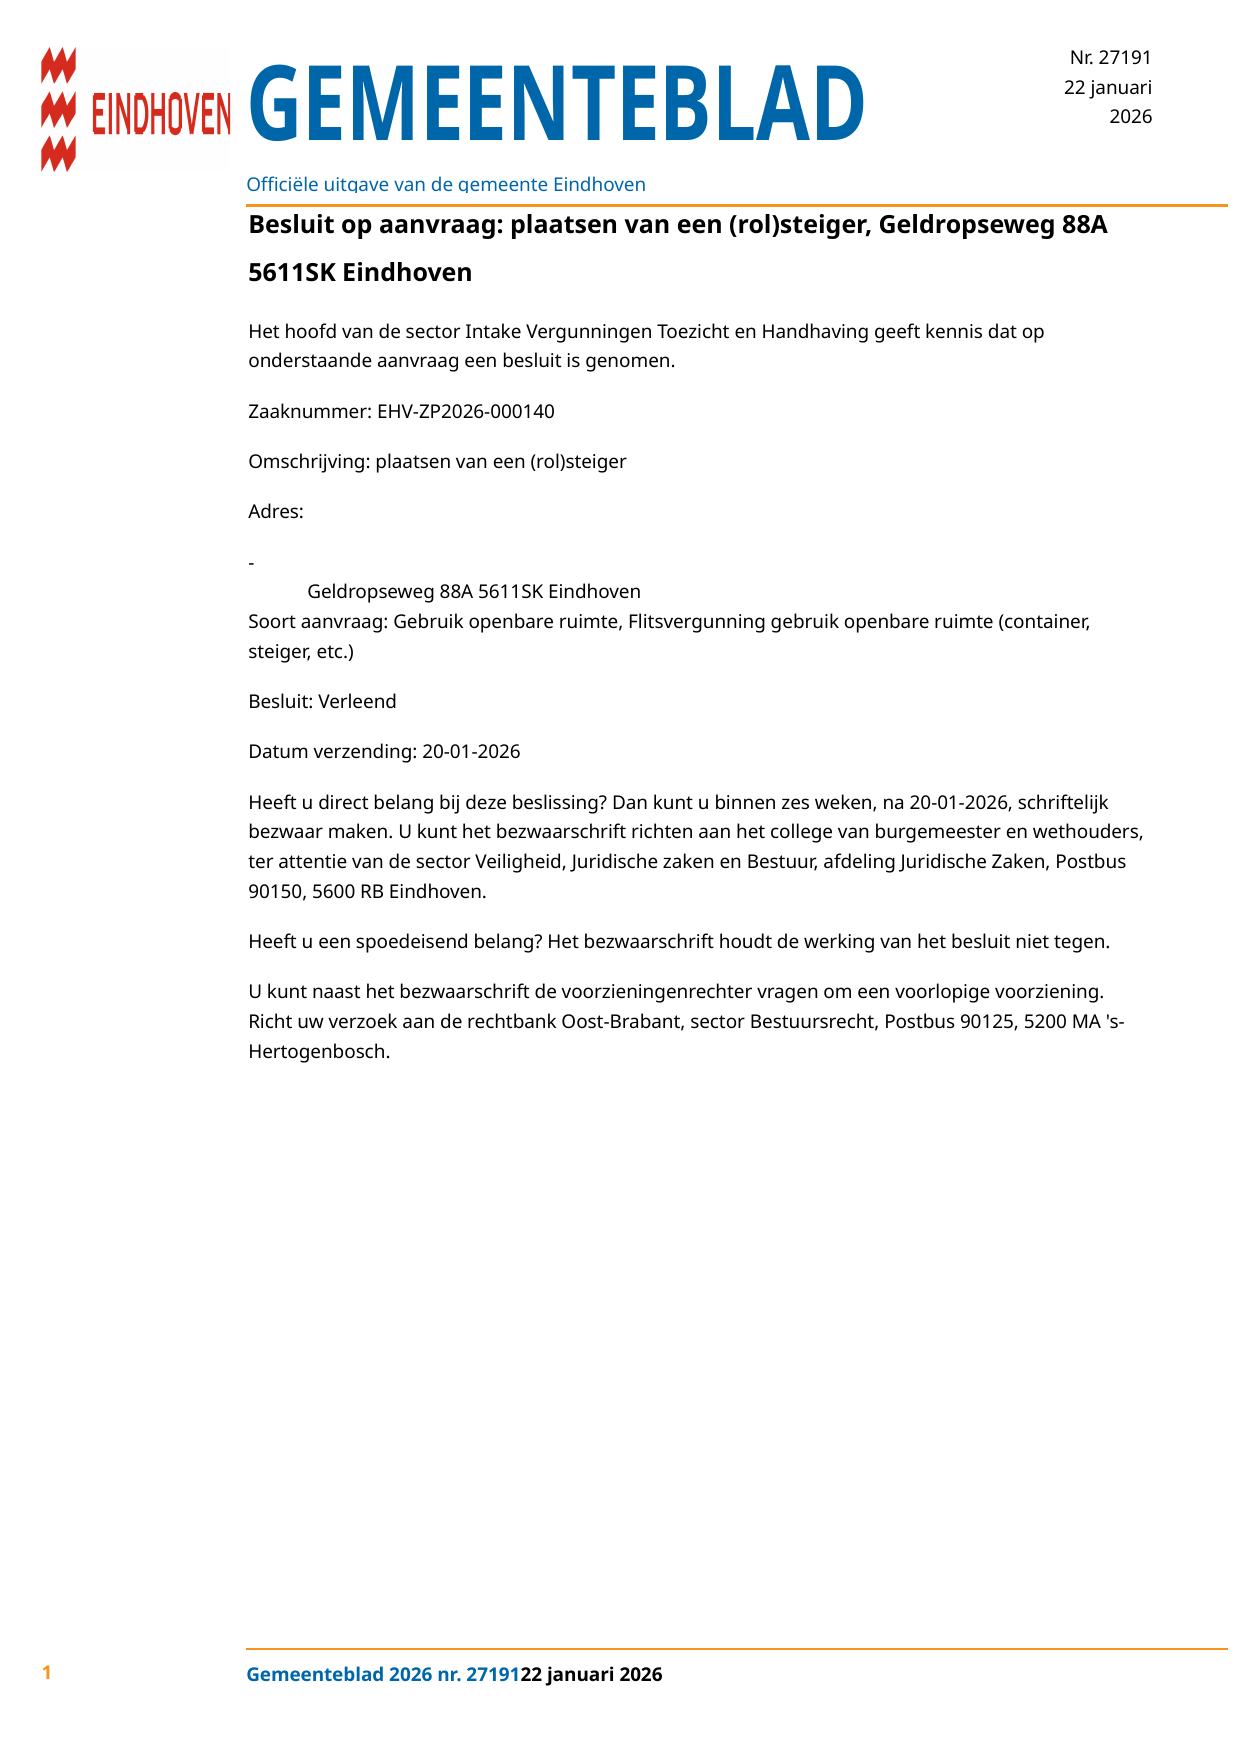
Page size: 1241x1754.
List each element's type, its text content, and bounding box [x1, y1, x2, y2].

text Besluit: Verleend [248, 688, 1152, 714]
text Omschrijving: plaatsen van een (rol)steiger [248, 448, 1152, 474]
text Heeft u direct belang bij deze beslissing? Dan kunt u binnen zes weken, na 20-01-2026, schriftelijk bezwaar maken. U kunt het bezwaarschrift richten aan het college van burgemeester en wethouders, ter attentie van de sector Veiligheid, Juridische zaken en Bestuur, afdeling Juridische Zaken, Postbus 90150, 5600 RB Eindhoven. [248, 789, 1152, 904]
text U kunt naast het bezwaarschrift de voorzieningenrechter vragen om een voorlopige voorziening. Richt uw verzoek aan de rechtbank Oost-Brabant, sector Bestuursrecht, Postbus 90125, 5200 MA 's-Hertogenbosch. [248, 979, 1152, 1064]
text Adres: [248, 499, 1152, 524]
text Soort aanvraag: Gebruik openbare ruimte, Flitsvergunning gebruik openbare ruimte (container, steiger, etc.) [248, 608, 1152, 664]
text Zaaknummer: EHV-ZP2026-000140 [248, 398, 1152, 424]
text Besluit op aanvraag: plaatsen van een (rol)steiger, Geldropseweg 88A 5611SK Eindhoven [248, 207, 1152, 288]
picture [41, 47, 231, 172]
list Geldropseweg 88A 5611SK Eindhoven [248, 579, 1152, 604]
text Datum verzending: 20-01-2026 [248, 739, 1152, 764]
text Het hoofd van de sector Intake Vergunningen Toezicht en Handhaving geeft kennis dat op onderstaande aanvraag een besluit is genomen. [248, 318, 1152, 373]
text Heeft u een spoedeisend belang? Het bezwaarschrift houdt de werking van het besluit niet tegen. [248, 928, 1152, 954]
